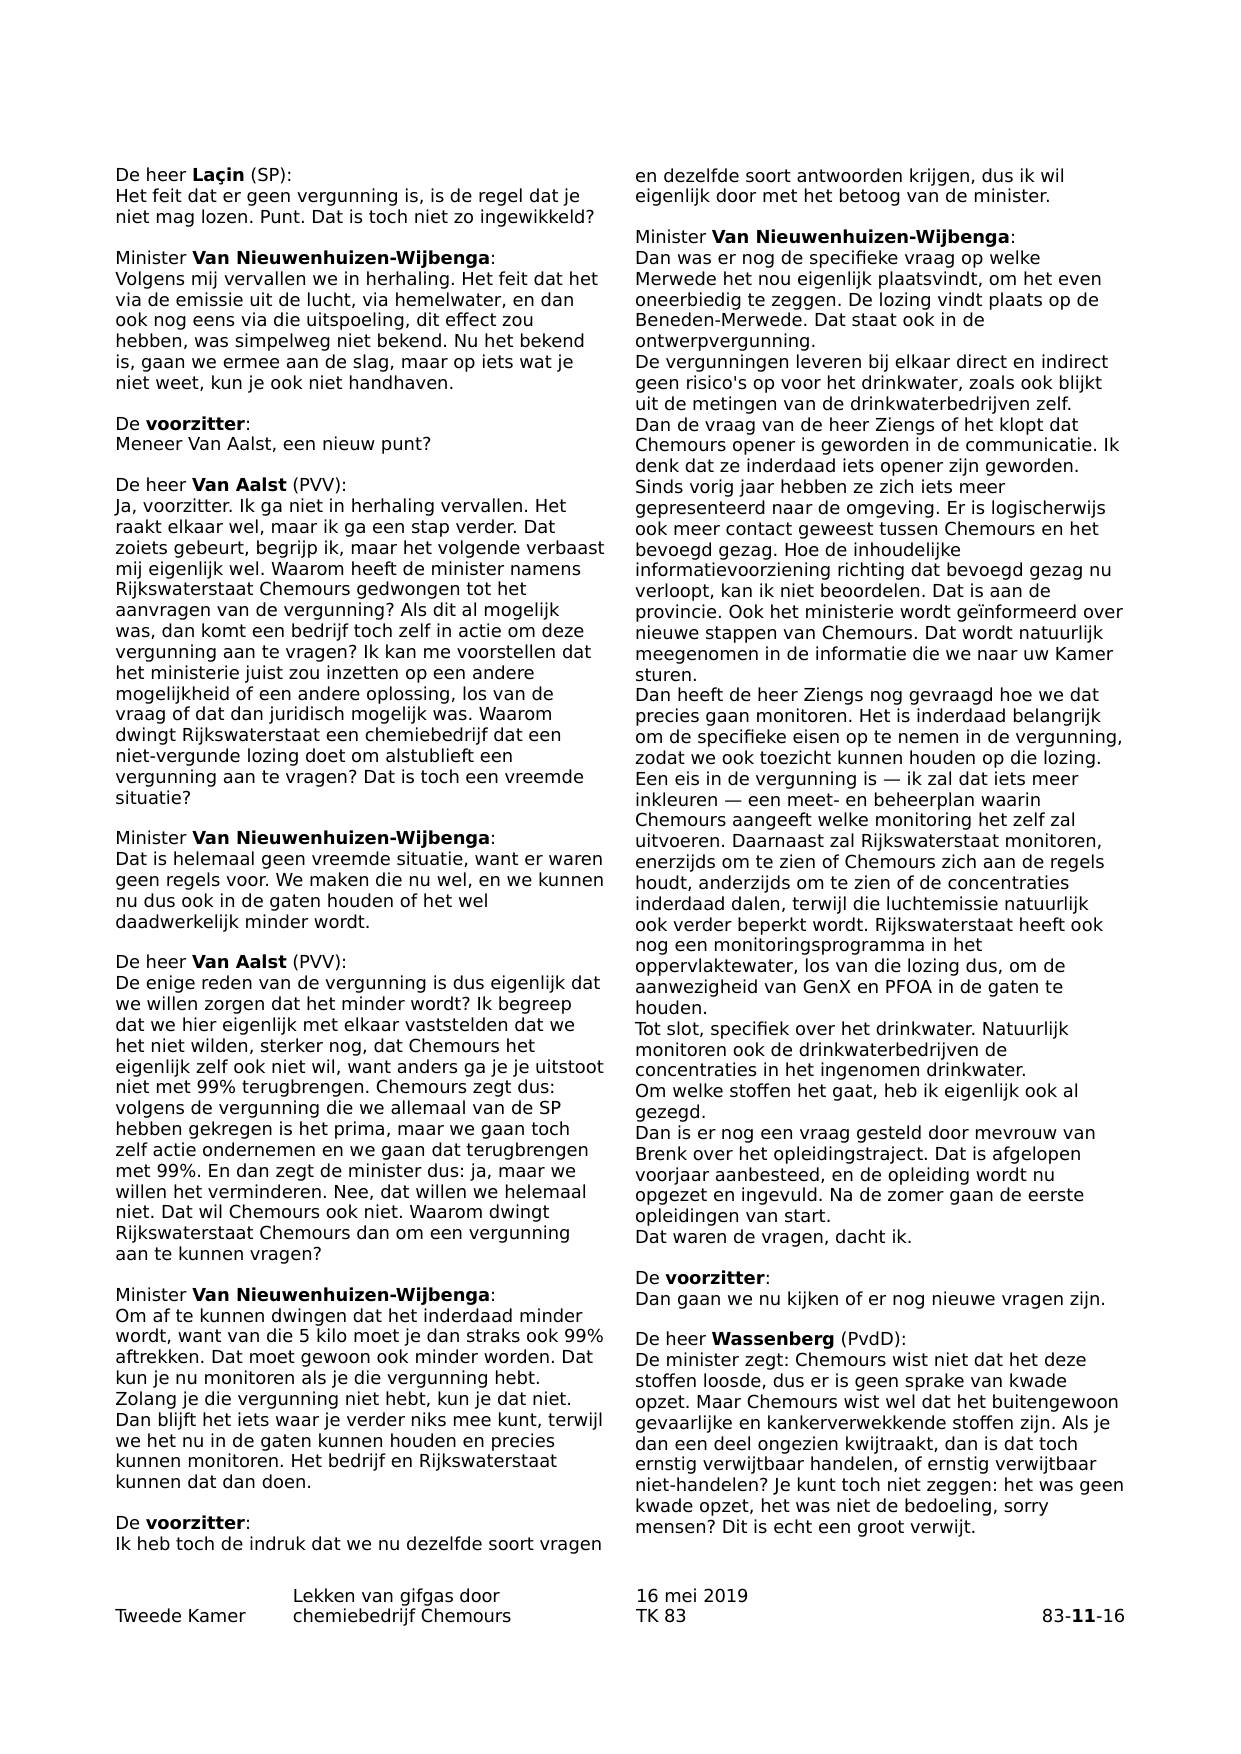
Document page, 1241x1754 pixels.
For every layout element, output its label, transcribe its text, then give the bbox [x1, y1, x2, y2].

text Om af te kunnen dwingen dat het inderdaad minder wordt, want van die 5 kilo moet je dan straks ook 99% aftrekken. Dat moet gewoon ook minder worden. Dat kun je nu monitoren als je die vergunning hebt. Zolang je die vergunning niet hebt, kun je dat niet. Dan blijft het iets waar je verder niks mee kunt, terwijl we het nu in de gaten kunnen houden en precies kunnen monitoren. Het bedrijf en Rijkswaterstaat kunnen dat dan doen. [115, 1305, 605, 1493]
text Om welke stoffen het gaat, heb ik eigenlijk ook al gezegd. [635, 1081, 1125, 1123]
text Dat waren de vragen, dacht ik. [635, 1227, 1125, 1248]
text Tot slot, specifiek over het drinkwater. Natuurlijk monitoren ook de drinkwaterbedrijven de concentraties in het ingenomen drinkwater. [635, 1018, 1125, 1081]
text Dan gaan we nu kijken of er nog nieuwe vragen zijn. [635, 1288, 1125, 1309]
text De enige reden van de vergunning is dus eigenlijk dat we willen zorgen dat het minder wordt? Ik begreep dat we hier eigenlijk met elkaar vaststelden dat we het niet wilden, sterker nog, dat Chemours het eigenlijk zelf ook niet wil, want anders ga je je uitstoot niet met 99% terugbrengen. Chemours zegt dus: volgens de vergunning die we allemaal van de SP hebben gekregen is het prima, maar we gaan toch zelf actie ondernemen en we gaan dat terugbrengen met 99%. En dan zegt de minister dus: ja, maar we willen het verminderen. Nee, dat willen we helemaal niet. Dat wil Chemours ook niet. Waarom dwingt Rijkswaterstaat Chemours dan om een vergunning aan te kunnen vragen? [115, 973, 605, 1265]
text Ik heb toch de indruk dat we nu dezelfde soort vragen [115, 1534, 605, 1554]
text en dezelfde soort antwoorden krijgen, dus ik wil eigenlijk door met het betoog van de minister. [635, 165, 1125, 207]
text Dan was er nog de specifieke vraag op welke Merwede het nou eigenlijk plaatsvindt, om het even oneerbiedig te zeggen. De lozing vindt plaats op de Beneden-Merwede. Dat staat ook in de ontwerpvergunning. [635, 248, 1125, 352]
text Het feit dat er geen vergunning is, is de regel dat je niet mag lozen. Punt. Dat is toch niet zo ingewikkeld? [115, 186, 605, 228]
text De voorzitter: [635, 1268, 1125, 1288]
text Volgens mij vervallen we in herhaling. Het feit dat het via de emissie uit de lucht, via hemelwater, en dan ook nog eens via die uitspoeling, dit effect zou hebben, was simpelweg niet bekend. Nu het bekend is, gaan we ermee aan de slag, maar op iets wat je niet weet, kun je ook niet handhaven. [115, 268, 605, 393]
text De voorzitter: [115, 1513, 605, 1534]
text De vergunningen leveren bij elkaar direct en indirect geen risico's op voor het drinkwater, zoals ook blijkt uit de metingen van de drinkwaterbedrijven zelf. [635, 352, 1125, 414]
text Minister Van Nieuwenhuizen-Wijbenga: [115, 828, 605, 849]
text De heer Van Aalst (PVV): [115, 475, 605, 496]
text Minister Van Nieuwenhuizen-Wijbenga: [115, 1285, 605, 1305]
text Dat is helemaal geen vreemde situatie, want er waren geen regels voor. We maken die nu wel, en we kunnen nu dus ook in de gaten houden of het wel daadwerkelijk minder wordt. [115, 849, 605, 932]
text Meneer Van Aalst, een nieuw punt? [115, 434, 605, 455]
text Dan is er nog een vraag gesteld door mevrouw van Brenk over het opleidingstraject. Dat is afgelopen voorjaar aanbesteed, en de opleiding wordt nu opgezet en ingevuld. Na de zomer gaan de eerste opleidingen van start. [635, 1123, 1125, 1227]
text De heer Laçin (SP): [115, 165, 605, 186]
text De heer Van Aalst (PVV): [115, 952, 605, 973]
text Minister Van Nieuwenhuizen-Wijbenga: [115, 248, 605, 268]
text Ja, voorzitter. Ik ga niet in herhaling vervallen. Het raakt elkaar wel, maar ik ga een stap verder. Dat zoiets gebeurt, begrijp ik, maar het volgende verbaast mij eigenlijk wel. Waarom heeft de minister namens Rijkswaterstaat Chemours gedwongen tot het aanvragen van de vergunning? Als dit al mogelijk was, dan komt een bedrijf toch zelf in actie om deze vergunning aan te vragen? Ik kan me voorstellen dat het ministerie juist zou inzetten op een andere mogelijkheid of een andere oplossing, los van de vraag of dat dan juridisch mogelijk was. Waarom dwingt Rijkswaterstaat een chemiebedrijf dat een niet-vergunde lozing doet om alstublieft een vergunning aan te vragen? Dat is toch een vreemde situatie? [115, 496, 605, 808]
text De heer Wassenberg (PvdD): [635, 1329, 1125, 1350]
text Minister Van Nieuwenhuizen-Wijbenga: [635, 227, 1125, 248]
text Dan heeft de heer Ziengs nog gevraagd hoe we dat precies gaan monitoren. Het is inderdaad belangrijk om de specifieke eisen op te nemen in de vergunning, zodat we ook toezicht kunnen houden op die lozing. Een eis in de vergunning is — ik zal dat iets meer inkleuren — een meet- en beheerplan waarin Chemours aangeeft welke monitoring het zelf zal uitvoeren. Daarnaast zal Rijkswaterstaat monitoren, enerzijds om te zien of Chemours zich aan de regels houdt, anderzijds om te zien of de concentraties inderdaad dalen, terwijl die luchtemissie natuurlijk ook verder beperkt wordt. Rijkswaterstaat heeft ook nog een monitoringsprogramma in het oppervlaktewater, los van die lozing dus, om de aanwezigheid van GenX en PFOA in de gaten te houden. [635, 685, 1125, 1018]
text De voorzitter: [115, 413, 605, 434]
text Dan de vraag van de heer Ziengs of het klopt dat Chemours opener is geworden in de communicatie. Ik denk dat ze inderdaad iets opener zijn geworden. Sinds vorig jaar hebben ze zich iets meer gepresenteerd naar de omgeving. Er is logischerwijs ook meer contact geweest tussen Chemours en het bevoegd gezag. Hoe de inhoudelijke informatievoorziening richting dat bevoegd gezag nu verloopt, kan ik niet beoordelen. Dat is aan de provincie. Ook het ministerie wordt geïnformeerd over nieuwe stappen van Chemours. Dat wordt natuurlijk meegenomen in de informatie die we naar uw Kamer sturen. [635, 414, 1125, 685]
text De minister zegt: Chemours wist niet dat het deze stoffen loosde, dus er is geen sprake van kwade opzet. Maar Chemours wist wel dat het buitengewoon gevaarlijke en kankerverwekkende stoffen zijn. Als je dan een deel ongezien kwijtraakt, dan is dat toch ernstig verwijtbaar handelen, of ernstig verwijtbaar niet-handelen? Je kunt toch niet zeggen: het was geen kwade opzet, het was niet de bedoeling, sorry mensen? Dit is echt een groot verwijt. [635, 1350, 1125, 1537]
